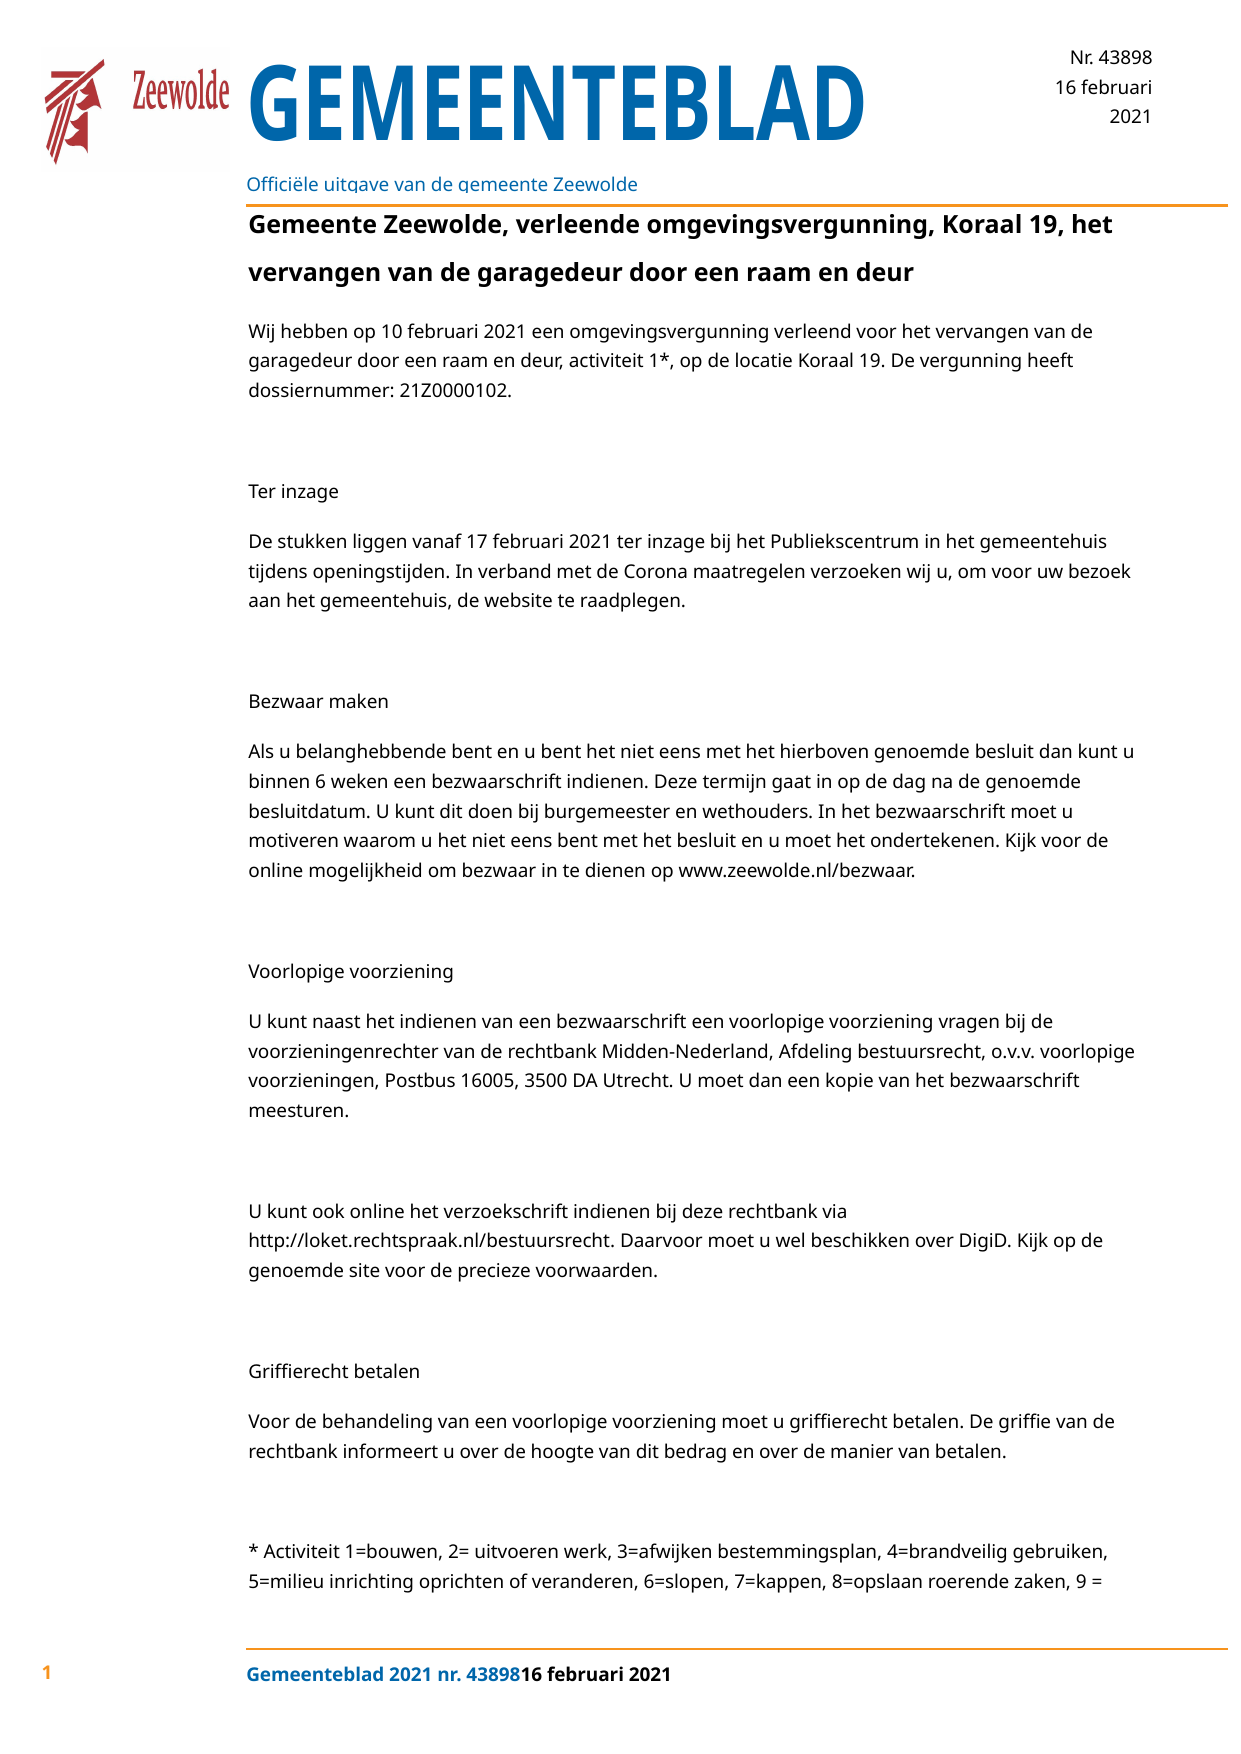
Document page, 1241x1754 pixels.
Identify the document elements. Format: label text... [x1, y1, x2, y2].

text Voor de behandeling van een voorlopige voorziening moet u griffierecht betalen. De griffie van de rechtbank informeert u over de hoogte van dit bedrag en over de manier van betalen. [248, 1408, 1152, 1464]
text Als u belanghebbende bent en u bent het niet eens met het hierboven genoemde besluit dan kunt u binnen 6 weken een bezwaarschrift indienen. Deze termijn gaat in op de dag na de genoemde besluitdatum. U kunt dit doen bij burgemeester en wethouders. In het bezwaarschrift moet u motiveren waarom u het niet eens bent met het besluit en u moet het ondertekenen. Kijk voor de online mogelijkheid om bezwaar in te dienen op www.zeewolde.nl/bezwaar. [248, 739, 1152, 883]
text * Activiteit 1=bouwen, 2= uitvoeren werk, 3=afwijken bestemmingsplan, 4=brandveilig gebruiken, 5=milieu inrichting oprichten of veranderen, 6=slopen, 7=kappen, 8=opslaan roerende zaken, 9 = [248, 1539, 1152, 1594]
text Bezwaar maken [248, 688, 1152, 714]
text De stukken liggen vanaf 17 februari 2021 ter inzage bij het Publiekscentrum in het gemeentehuis tijdens openingstijden. In verband met de Corona maatregelen verzoeken wij u, om voor uw bezoek aan het gemeentehuis, de website te raadplegen. [248, 528, 1152, 613]
picture [41, 47, 231, 172]
text Griffierecht betalen [248, 1358, 1152, 1384]
text Gemeente Zeewolde, verleende omgevingsvergunning, Koraal 19, het vervangen van de garagedeur door een raam en deur [248, 207, 1152, 288]
text U kunt naast het indienen van een bezwaarschrift een voorlopige voorziening vragen bij de voorzieningenrechter van de rechtbank Midden-Nederland, Afdeling bestuursrecht, o.v.v. voorlopige voorzieningen, Postbus 16005, 3500 DA Utrecht. U moet dan een kopie van het bezwaarschrift meesturen. [248, 1008, 1152, 1123]
text Ter inzage [248, 478, 1152, 504]
text U kunt ook online het verzoekschrift indienen bij deze rechtbank via http://loket.rechtspraak.nl/bestuursrecht. Daarvoor moet u wel beschikken over DigiD. Kijk op de genoemde site voor de precieze voorwaarden. [248, 1198, 1152, 1283]
text Voorlopige voorziening [248, 958, 1152, 984]
text Wij hebben op 10 februari 2021 een omgevingsvergunning verleend voor het vervangen van de garagedeur door een raam en deur, activiteit 1*, op de locatie Koraal 19. De vergunning heeft dossiernummer: 21Z0000102. [248, 318, 1152, 403]
